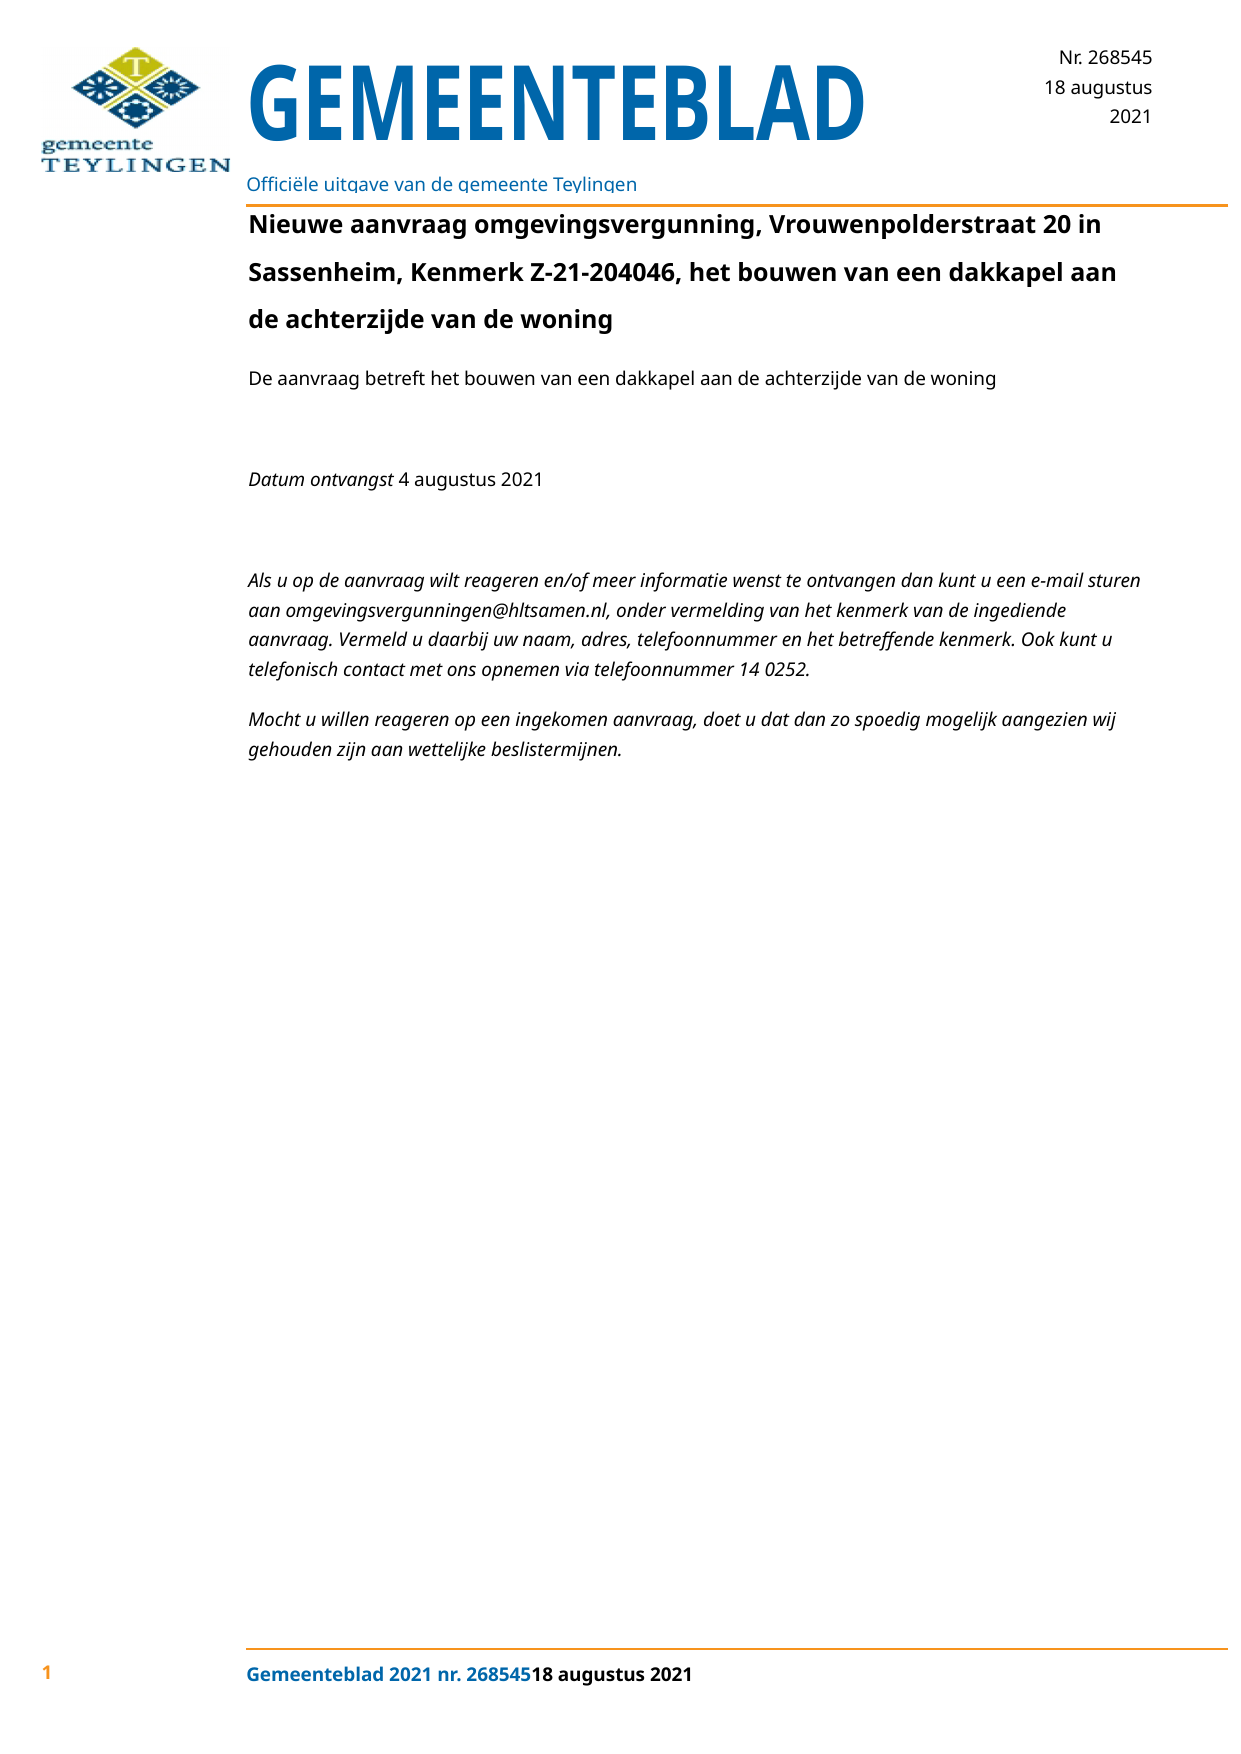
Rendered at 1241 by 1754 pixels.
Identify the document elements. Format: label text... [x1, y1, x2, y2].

text Als u op de aanvraag wilt reageren en/of meer informatie wenst te ontvangen dan kunt u een e-mail sturen aan omgevingsvergunningen@hltsamen.nl, onder vermelding van het kenmerk van de ingediende aanvraag. Vermeld u daarbij uw naam, adres, telefoonnummer en het betreffende kenmerk. Ook kunt u telefonisch contact met ons opnemen via telefoonnummer 14 0252. [248, 567, 1152, 682]
text Datum ontvangst 4 augustus 2021 [248, 466, 1152, 492]
text Nieuwe aanvraag omgevingsvergunning, Vrouwenpolderstraat 20 in Sassenheim, Kenmerk Z-21-204046, het bouwen van een dakkapel aan de achterzijde van de woning [248, 207, 1152, 336]
text De aanvraag betreft het bouwen van een dakkapel aan de achterzijde van de woning [248, 366, 1152, 391]
text Mocht u willen reageren op een ingekomen aanvraag, doet u dat dan zo spoedig mogelijk aangezien wij gehouden zijn aan wettelijke beslistermijnen. [248, 706, 1152, 762]
picture [41, 47, 231, 172]
